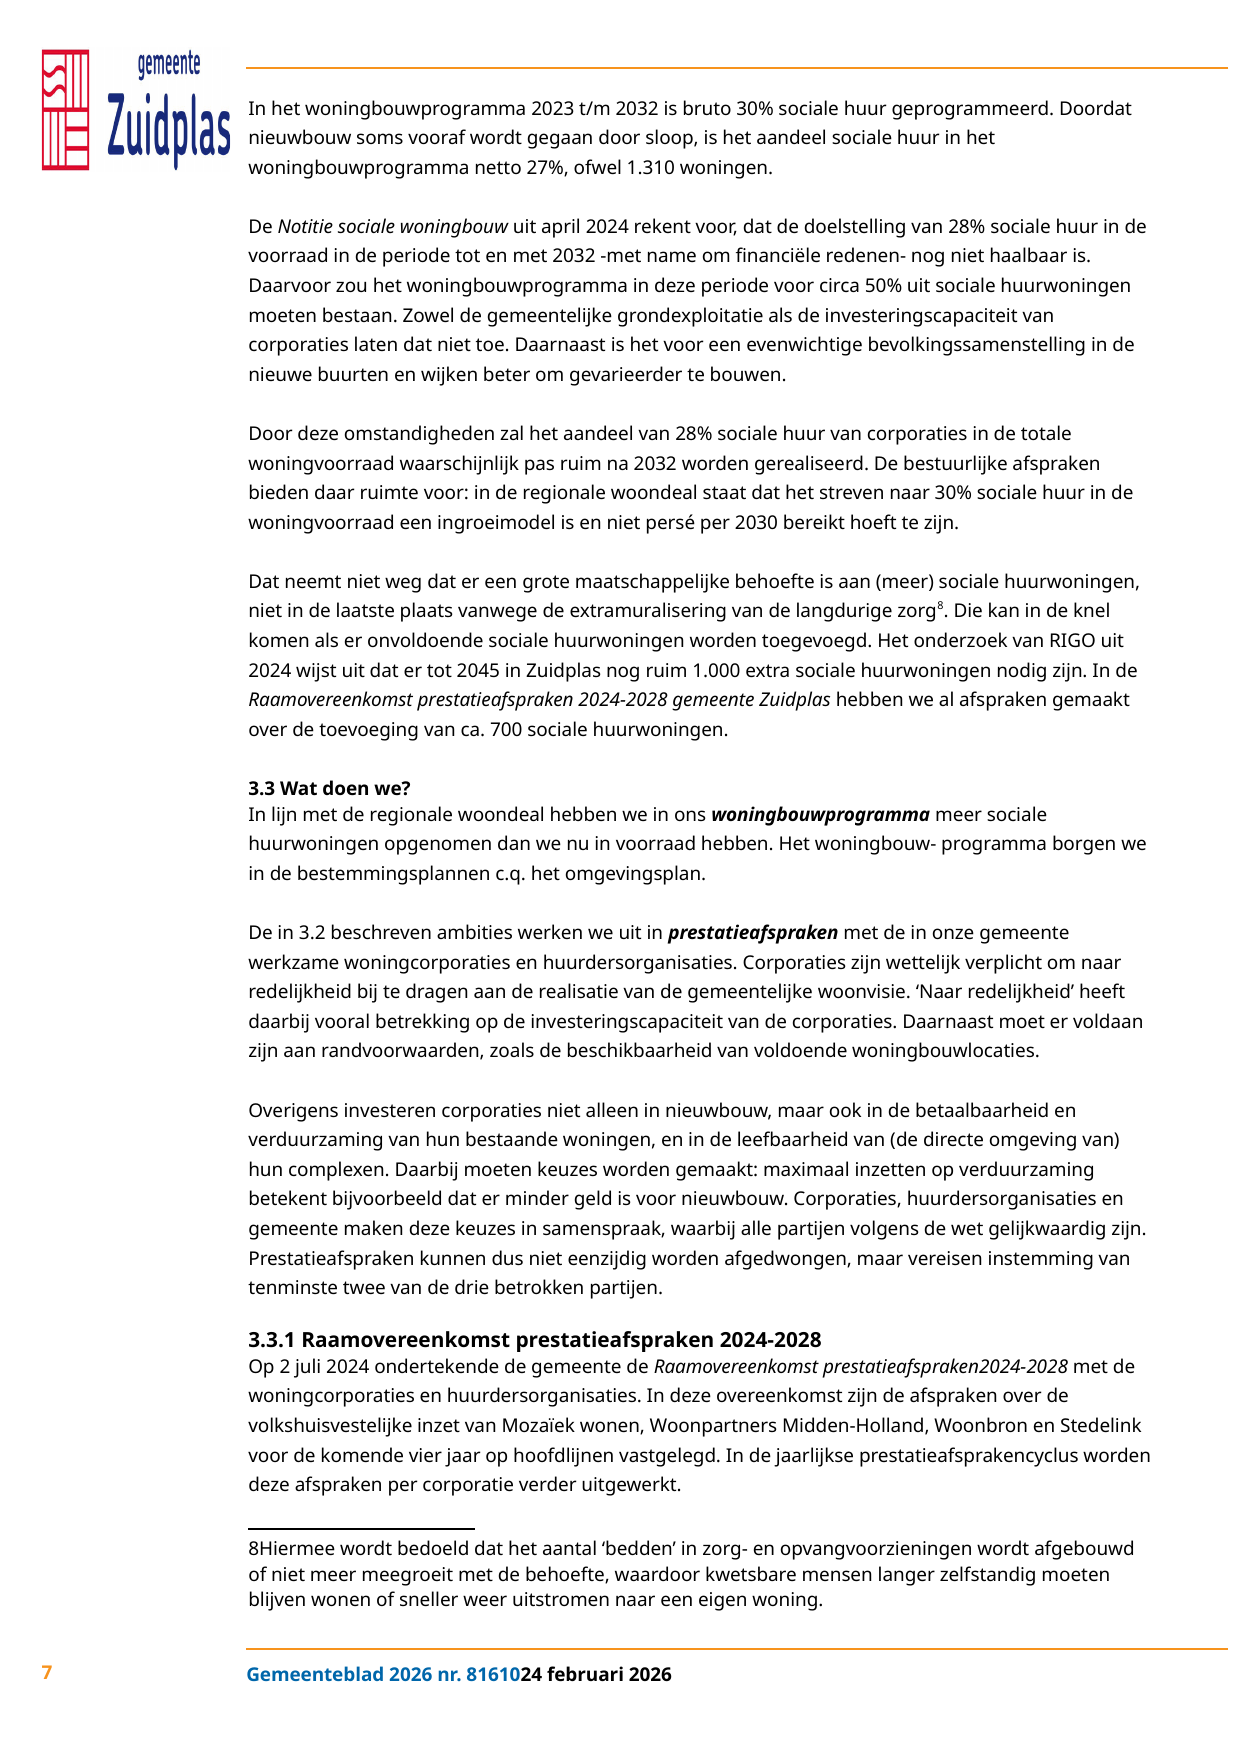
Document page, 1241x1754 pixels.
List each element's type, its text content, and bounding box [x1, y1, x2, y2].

text 3.3 Wat doen we? [248, 775, 1152, 801]
text In lijn met de regionale woondeal hebben we in ons woningbouwprogramma meer sociale huurwoningen opgenomen dan we nu in voorraad hebben. Het woningbouw- programma borgen we in de bestemmingsplannen c.q. het omgevingsplan. [248, 801, 1152, 886]
text De Notitie sociale woningbouw uit april 2024 rekent voor, dat de doelstelling van 28% sociale huur in de voorraad in de periode tot en met 2032 -met name om financiële redenen- nog niet haalbaar is. Daarvoor zou het woningbouwprogramma in deze periode voor circa 50% uit sociale huurwoningen moeten bestaan. Zowel de gemeentelijke grondexploitatie als de investeringscapaciteit van corporaties laten dat niet toe. Daarnaast is het voor een evenwichtige bevolkingssamenstelling in de nieuwe buurten en wijken beter om gevarieerder te bouwen. [248, 213, 1152, 387]
text 3.3.1 Raamovereenkomst prestatieafspraken 2024-2028 [248, 1325, 1152, 1353]
text Hiermee wordt bedoeld dat het aantal ‘bedden’ in zorg- en opvangvoorzieningen wordt afgebouwd of niet meer meegroeit met de behoefte, waardoor kwetsbare mensen langer zelfstandig moeten blijven wonen of sneller weer uitstromen naar een eigen woning. [248, 1535, 1152, 1612]
text Op 2 juli 2024 ondertekende de gemeente de Raamovereenkomst prestatieafspraken2024-2028 met de woningcorporaties en huurdersorganisaties. In deze overeenkomst zijn de afspraken over de volkshuisvestelijke inzet van Mozaïek wonen, Woonpartners Midden-Holland, Woonbron en Stedelink voor de komende vier jaar op hoofdlijnen vastgelegd. In de jaarlijkse prestatieafsprakencyclus worden deze afspraken per corporatie verder uitgewerkt. [248, 1353, 1152, 1497]
text De in 3.2 beschreven ambities werken we uit in prestatieafspraken met de in onze gemeente werkzame woningcorporaties en huurdersorganisaties. Corporaties zijn wettelijk verplicht om naar redelijkheid bij te dragen aan de realisatie van de gemeentelijke woonvisie. ‘Naar redelijkheid’ heeft daarbij vooral betrekking op de investeringscapaciteit van de corporaties. Daarnaast moet er voldaan zijn aan randvoorwaarden, zoals de beschikbaarheid van voldoende woningbouwlocaties. [248, 919, 1152, 1063]
text Dat neemt niet weg dat er een grote maatschappelijke behoefte is aan (meer) sociale huurwoningen, niet in de laatste plaats vanwege de extramuralisering van de langdurige zorg. Die kan in de knel komen als er onvoldoende sociale huurwoningen worden toegevoegd. Het onderzoek van RIGO uit 2024 wijst uit dat er tot 2045 in Zuidplas nog ruim 1.000 extra sociale huurwoningen nodig zijn. In de Raamovereenkomst prestatieafspraken 2024-2028 gemeente Zuidplas hebben we al afspraken gemaakt over de toevoeging van ca. 700 sociale huurwoningen. [248, 568, 1152, 742]
picture [41, 47, 231, 172]
text Overigens investeren corporaties niet alleen in nieuwbouw, maar ook in de betaalbaarheid en verduurzaming van hun bestaande woningen, en in de leefbaarheid van (de directe omgeving van) hun complexen. Daarbij moeten keuzes worden gemaakt: maximaal inzetten op verduurzaming betekent bijvoorbeeld dat er minder geld is voor nieuwbouw. Corporaties, huurdersorganisaties en gemeente maken deze keuzes in samenspraak, waarbij alle partijen volgens de wet gelijkwaardig zijn. Prestatieafspraken kunnen dus niet eenzijdig worden afgedwongen, maar vereisen instemming van tenminste twee van de drie betrokken partijen. [248, 1097, 1152, 1300]
text Door deze omstandigheden zal het aandeel van 28% sociale huur van corporaties in de totale woningvoorraad waarschijnlijk pas ruim na 2032 worden gerealiseerd. De bestuurlijke afspraken bieden daar ruimte voor: in de regionale woondeal staat dat het streven naar 30% sociale huur in de woningvoorraad een ingroeimodel is en niet persé per 2030 bereikt hoeft te zijn. [248, 420, 1152, 535]
text In het woningbouwprogramma 2023 t/m 2032 is bruto 30% sociale huur geprogrammeerd. Doordat nieuwbouw soms vooraf wordt gegaan door sloop, is het aandeel sociale huur in het woningbouwprogramma netto 27%, ofwel 1.310 woningen. [248, 95, 1152, 180]
